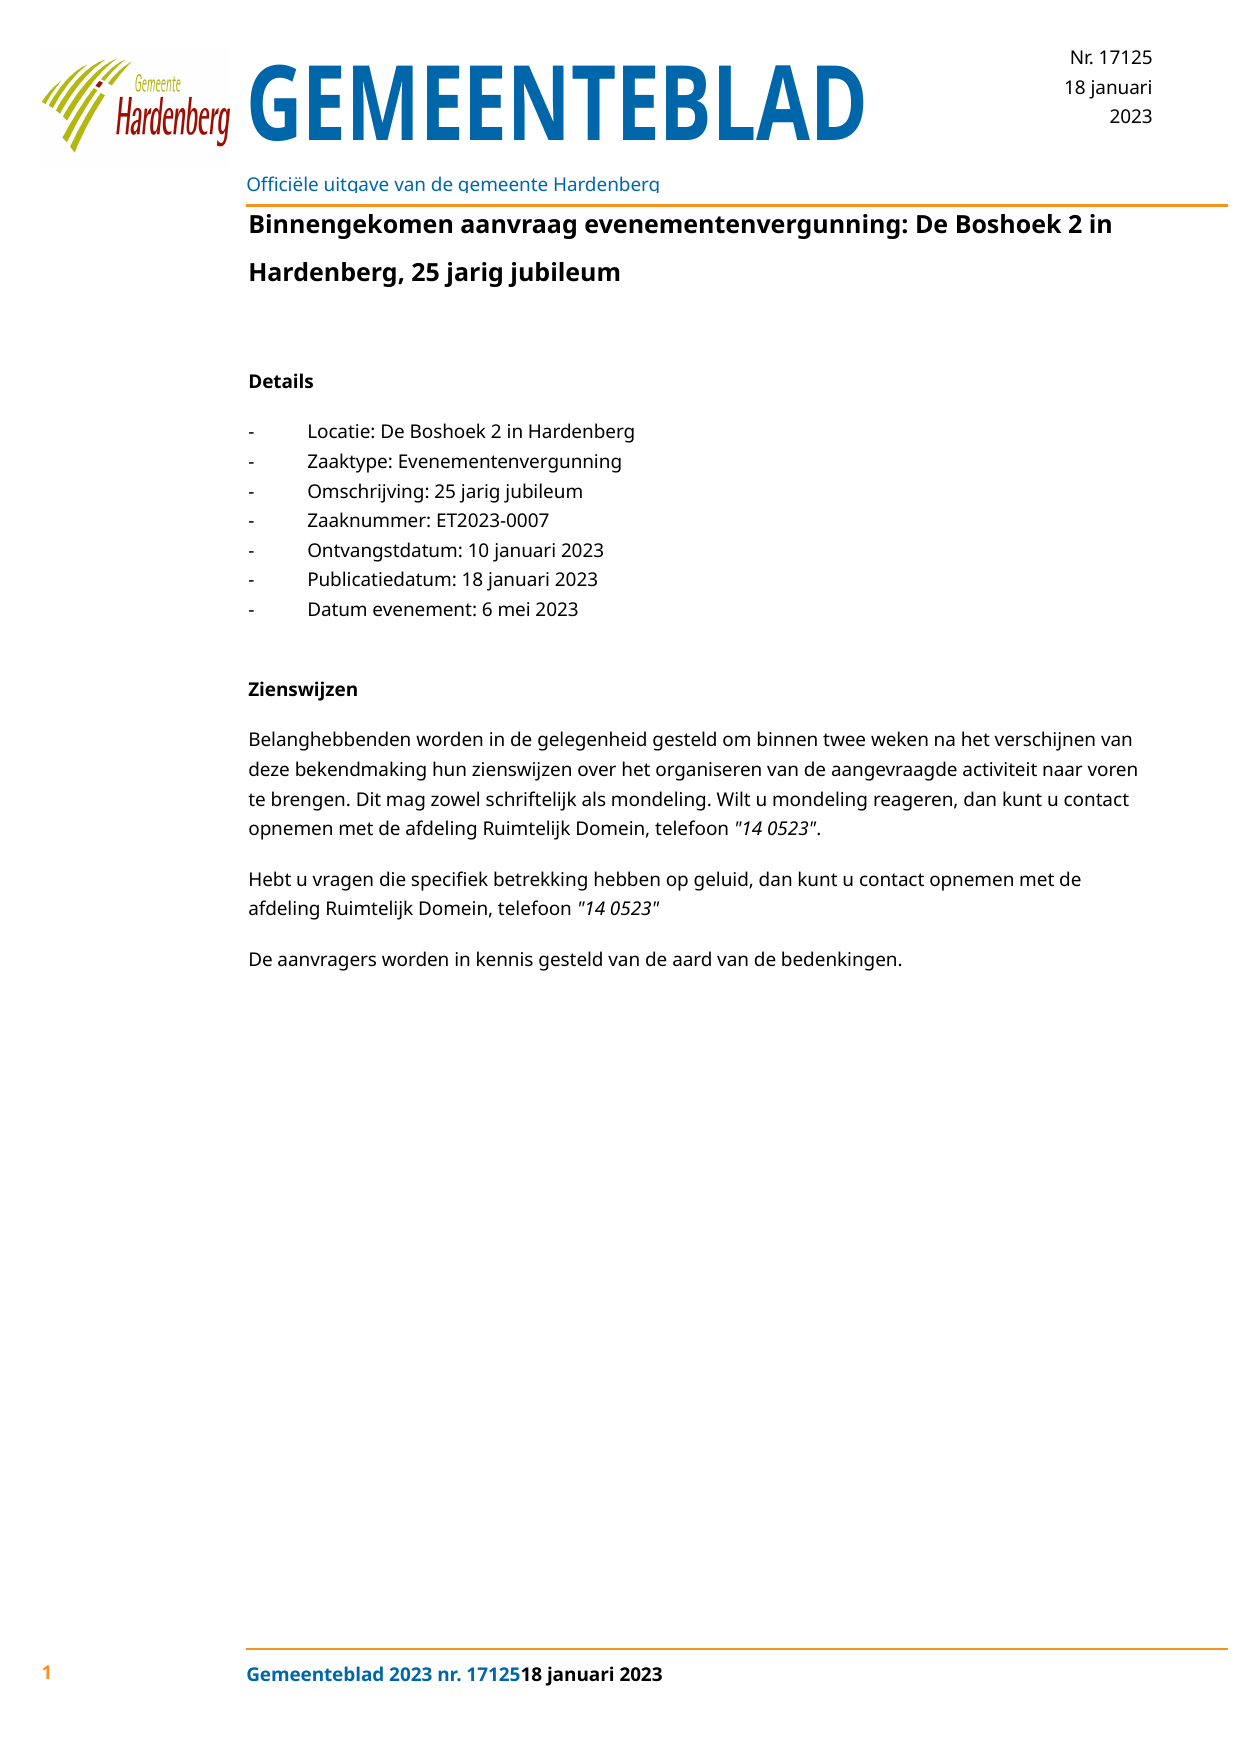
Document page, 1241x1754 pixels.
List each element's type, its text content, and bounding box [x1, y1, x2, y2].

list Zaaktype: Evenementenvergunning [248, 448, 1152, 474]
text Hebt u vragen die specifiek betrekking hebben op geluid, dan kunt u contact opnemen met de afdeling Ruimtelijk Domein, telefoon "14 0523" [248, 866, 1152, 921]
text Belanghebbenden worden in de gelegenheid gesteld om binnen twee weken na het verschijnen van deze bekendmaking hun zienswijzen over het organiseren van de aangevraagde activiteit naar voren te brengen. Dit mag zowel schriftelijk als mondeling. Wilt u mondeling reageren, dan kunt u contact opnemen met de afdeling Ruimtelijk Domein, telefoon "14 0523". [248, 727, 1152, 841]
text De aanvragers worden in kennis gesteld van de aard van de bedenkingen. [248, 946, 1152, 972]
list Publicatiedatum: 18 januari 2023 [248, 567, 1152, 592]
list Omschrijving: 25 jarig jubileum [248, 478, 1152, 504]
text Details [248, 368, 1152, 394]
text Binnengekomen aanvraag evenementenvergunning: De Boshoek 2 in Hardenberg, 25 jarig jubileum [248, 207, 1152, 288]
text Zienswijzen [248, 676, 1152, 702]
list Locatie: De Boshoek 2 in Hardenberg [248, 419, 1152, 444]
list Zaaknummer: ET2023-0007 [248, 507, 1152, 533]
list Datum evenement: 6 mei 2023 [248, 596, 1152, 622]
picture [41, 47, 231, 172]
list Ontvangstdatum: 10 januari 2023 [248, 537, 1152, 563]
